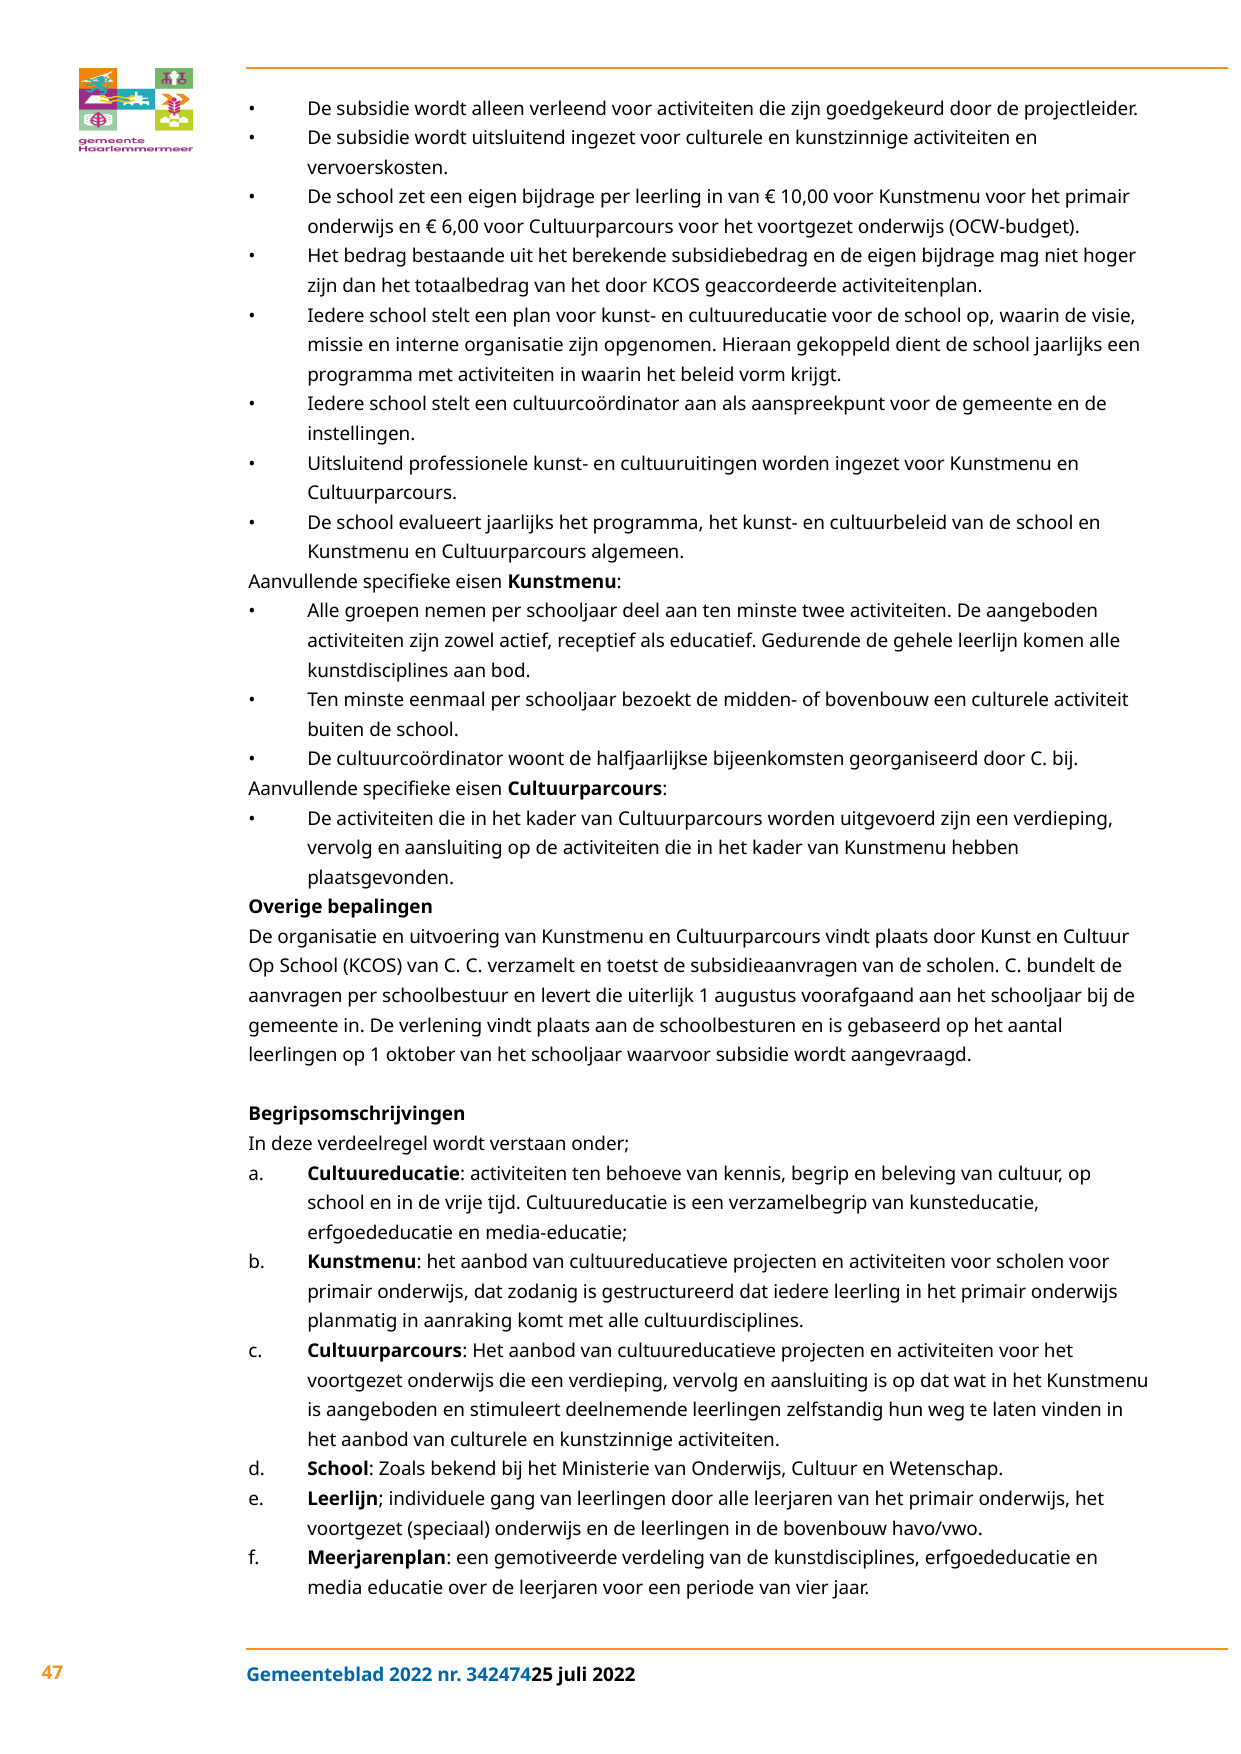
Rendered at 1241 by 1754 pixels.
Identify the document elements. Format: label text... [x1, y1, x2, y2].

list Kunstmenu: het aanbod van cultuureducatieve projecten en activiteiten voor scholen voor primair onderwijs, dat zodanig is gestructureerd dat iedere leerling in het primair onderwijs planmatig in aanraking komt met alle cultuurdisciplines. [248, 1248, 1152, 1333]
text Begripsomschrijvingen [248, 1101, 1152, 1126]
text In deze verdeelregel wordt verstaan onder; [248, 1130, 1152, 1156]
list Leerlijn; individuele gang van leerlingen door alle leerjaren van het primair onderwijs, het voortgezet (speciaal) onderwijs en de leerlingen in de bovenbouw havo/vwo. [248, 1485, 1152, 1541]
text Overige bepalingen [248, 893, 1152, 919]
list Iedere school stelt een plan voor kunst- en cultuureducatie voor de school op, waarin de visie, missie en interne organisatie zijn opgenomen. Hieraan gekoppeld dient de school jaarlijks een programma met activiteiten in waarin het beleid vorm krijgt. [248, 302, 1152, 387]
list De cultuurcoördinator woont de halfjaarlijkse bijeenkomsten georganiseerd door C. bij. [248, 746, 1152, 771]
list School: Zoals bekend bij het Ministerie van Onderwijs, Cultuur en Wetenschap. [248, 1456, 1152, 1481]
list Alle groepen nemen per schooljaar deel aan ten minste twee activiteiten. De aangeboden activiteiten zijn zowel actief, receptief als educatief. Gedurende de gehele leerlijn komen alle kunstdisciplines aan bod. [248, 598, 1152, 683]
list Cultuurparcours: Het aanbod van cultuureducatieve projecten en activiteiten voor het voortgezet onderwijs die een verdieping, vervolg en aansluiting is op dat wat in het Kunstmenu is aangeboden en stimuleert deelnemende leerlingen zelfstandig hun weg te laten vinden in het aanbod van culturele en kunstzinnige activiteiten. [248, 1337, 1152, 1452]
list De school evalueert jaarlijks het programma, het kunst- en cultuurbeleid van de school en Kunstmenu en Cultuurparcours algemeen. [248, 509, 1152, 564]
list Uitsluitend professionele kunst- en cultuuruitingen worden ingezet voor Kunstmenu en Cultuurparcours. [248, 450, 1152, 505]
list Het bedrag bestaande uit het berekende subsidiebedrag en de eigen bijdrage mag niet hoger zijn dan het totaalbedrag van het door KCOS geaccordeerde activiteitenplan. [248, 243, 1152, 298]
list Iedere school stelt een cultuurcoördinator aan als aanspreekpunt voor de gemeente en de instellingen. [248, 391, 1152, 446]
list De school zet een eigen bijdrage per leerling in van € 10,00 voor Kunstmenu voor het primair onderwijs en € 6,00 voor Cultuurparcours voor het voortgezet onderwijs (OCW-budget). [248, 183, 1152, 239]
list De subsidie wordt alleen verleend voor activiteiten die zijn goedgekeurd door de projectleider. [248, 95, 1152, 121]
list De subsidie wordt uitsluitend ingezet voor culturele en kunstzinnige activiteiten en vervoerskosten. [248, 124, 1152, 180]
picture [41, 47, 231, 172]
list Ten minste eenmaal per schooljaar bezoekt de midden- of bovenbouw een culturele activiteit buiten de school. [248, 686, 1152, 742]
list De activiteiten die in het kader van Cultuurparcours worden uitgevoerd zijn een verdieping, vervolg en aansluiting op de activiteiten die in het kader van Kunstmenu hebben plaatsgevonden. [248, 805, 1152, 890]
list Cultuureducatie: activiteiten ten behoeve van kennis, begrip en beleving van cultuur, op school en in de vrije tijd. Cultuureducatie is een verzamelbegrip van kunsteducatie, erfgoededucatie en media-educatie; [248, 1160, 1152, 1245]
text De organisatie en uitvoering van Kunstmenu en Cultuurparcours vindt plaats door Kunst en Cultuur Op School (KCOS) van C. C. verzamelt en toetst de subsidieaanvragen van de scholen. C. bundelt de aanvragen per schoolbestuur en levert die uiterlijk 1 augustus voorafgaand aan het schooljaar bij de gemeente in. De verlening vindt plaats aan de schoolbesturen en is gebaseerd op het aantal leerlingen op 1 oktober van het schooljaar waarvoor subsidie wordt aangevraagd. [248, 923, 1152, 1067]
text Aanvullende specifieke eisen Kunstmenu: [248, 568, 1152, 594]
text Aanvullende specifieke eisen Cultuurparcours: [248, 775, 1152, 801]
list Meerjarenplan: een gemotiveerde verdeling van de kunstdisciplines, erfgoededucatie en media educatie over de leerjaren voor een periode van vier jaar. [248, 1544, 1152, 1600]
